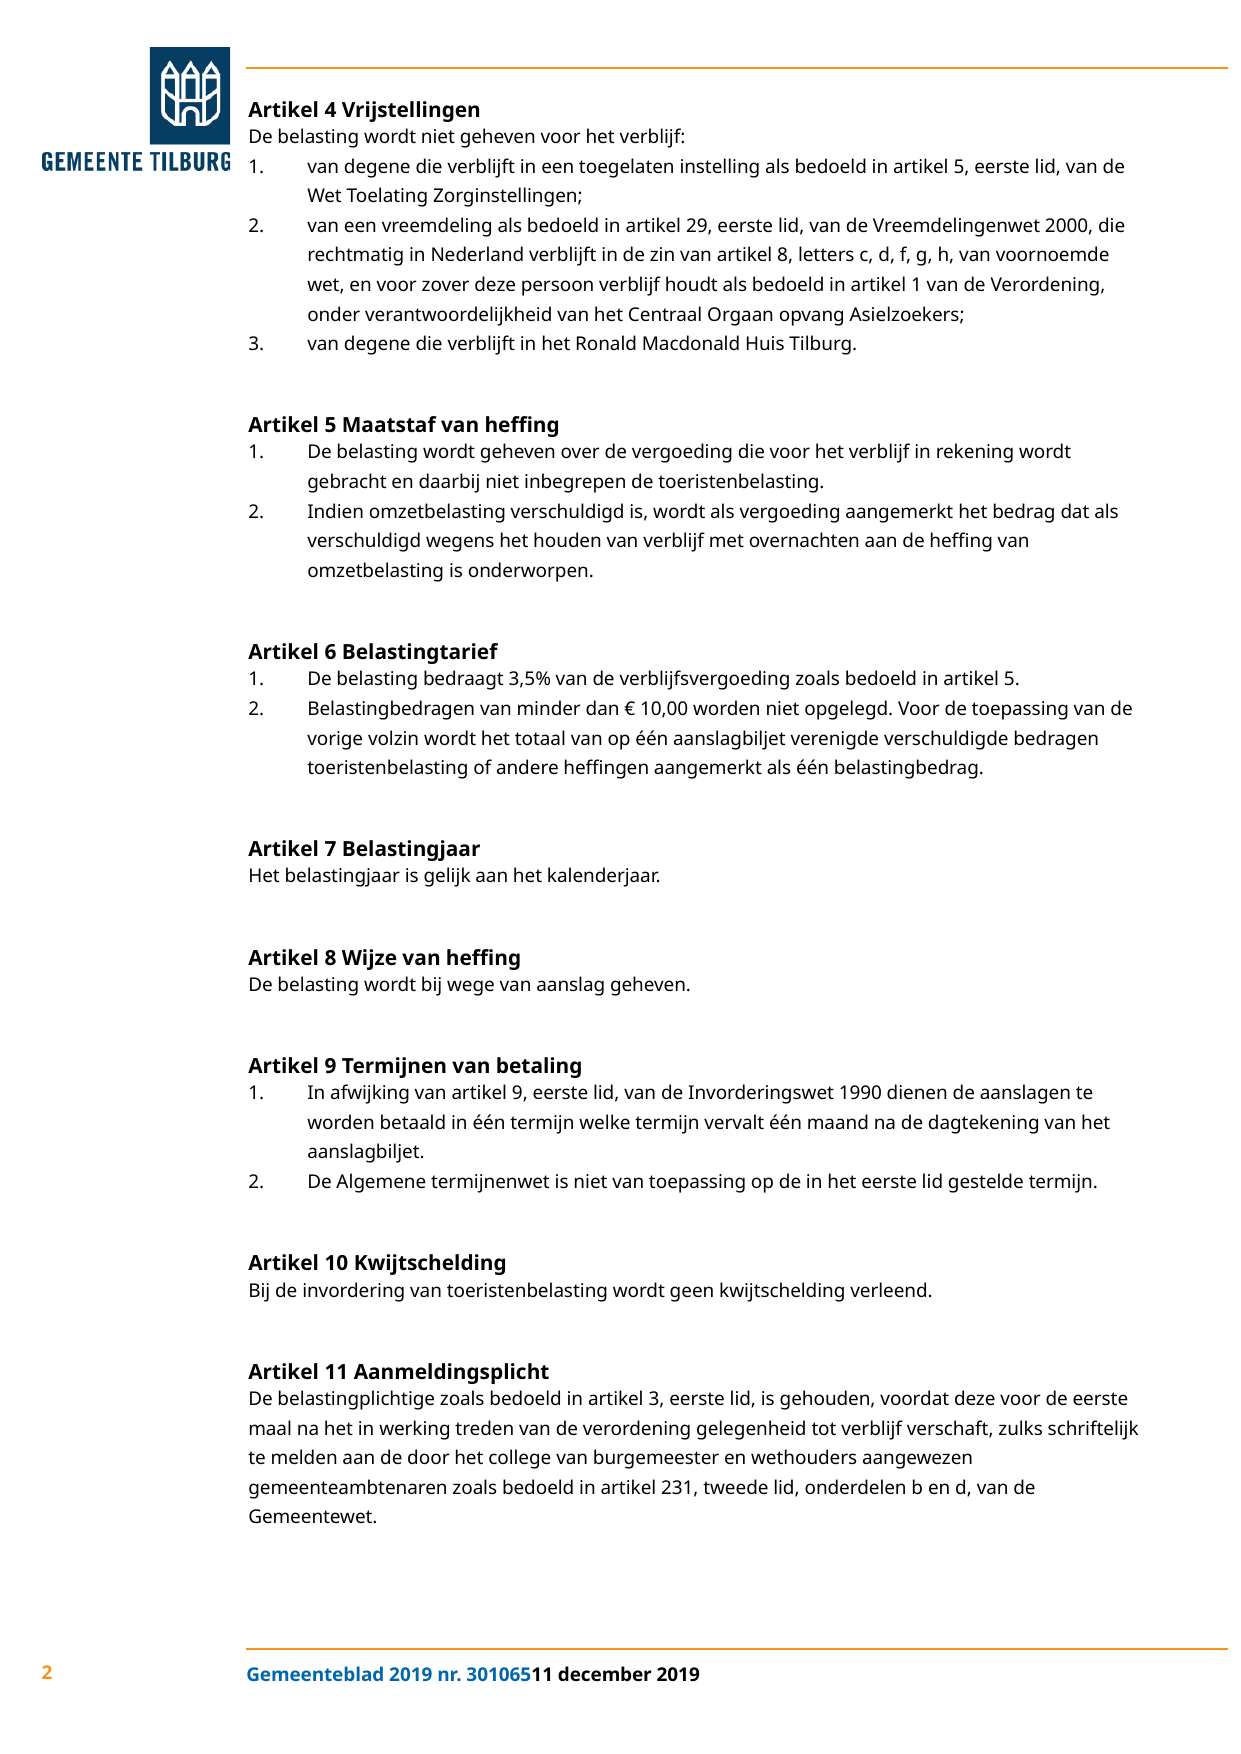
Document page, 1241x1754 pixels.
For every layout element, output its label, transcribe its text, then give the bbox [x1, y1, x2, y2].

text Artikel 4 Vrijstellingen [248, 95, 1152, 123]
list De belasting bedraagt 3,5% van de verblijfsvergoeding zoals bedoeld in artikel 5. [248, 666, 1152, 691]
list De Algemene termijnenwet is niet van toepassing op de in het eerste lid gestelde termijn. [248, 1168, 1152, 1194]
list Indien omzetbelasting verschuldigd is, wordt als vergoeding aangemerkt het bedrag dat als verschuldigd wegens het houden van verblijf met overnachten aan de heffing van omzetbelasting is onderworpen. [248, 498, 1152, 583]
text De belastingplichtige zoals bedoeld in artikel 3, eerste lid, is gehouden, voordat deze voor de eerste maal na het in werking treden van de verordening gelegenheid tot verblijf verschaft, zulks schriftelijk te melden aan de door het college van burgemeester en wethouders aangewezen gemeenteambtenaren zoals bedoeld in artikel 231, tweede lid, onderdelen b en d, van de Gemeentewet. [248, 1385, 1152, 1529]
text Het belastingjaar is gelijk aan het kalenderjaar. [248, 863, 1152, 888]
text Artikel 9 Termijnen van betaling [248, 1051, 1152, 1079]
text Bij de invordering van toeristenbelasting wordt geen kwijtschelding verleend. [248, 1277, 1152, 1302]
list De belasting wordt geheven over de vergoeding die voor het verblijf in rekening wordt gebracht en daarbij niet inbegrepen de toeristenbelasting. [248, 439, 1152, 494]
text Artikel 8 Wijze van heffing [248, 943, 1152, 971]
text Artikel 7 Belastingjaar [248, 834, 1152, 863]
list In afwijking van artikel 9, eerste lid, van de Invorderingswet 1990 dienen de aanslagen te worden betaald in één termijn welke termijn vervalt één maand na de dagtekening van het aanslagbiljet. [248, 1079, 1152, 1164]
text Artikel 11 Aanmeldingsplicht [248, 1357, 1152, 1385]
picture [41, 47, 231, 172]
list Belastingbedragen van minder dan € 10,00 worden niet opgelegd. Voor de toepassing van de vorige volzin wordt het totaal van op één aanslagbiljet verenigde verschuldigde bedragen toeristenbelasting of andere heffingen aangemerkt als één belastingbedrag. [248, 695, 1152, 780]
text Artikel 6 Belastingtarief [248, 637, 1152, 666]
list van degene die verblijft in een toegelaten instelling als bedoeld in artikel 5, eerste lid, van de Wet Toelating Zorginstellingen; [248, 153, 1152, 208]
text Artikel 5 Maatstaf van heffing [248, 410, 1152, 439]
list van degene die verblijft in het Ronald Macdonald Huis Tilburg. [248, 330, 1152, 356]
list van een vreemdeling als bedoeld in artikel 29, eerste lid, van de Vreemdelingenwet 2000, die rechtmatig in Nederland verblijft in de zin van artikel 8, letters c, d, f, g, h, van voornoemde wet, en voor zover deze persoon verblijf houdt als bedoeld in artikel 1 van de Verordening, onder verantwoordelijkheid van het Centraal Orgaan opvang Asielzoekers; [248, 212, 1152, 326]
text Artikel 10 Kwijtschelding [248, 1248, 1152, 1277]
text De belasting wordt bij wege van aanslag geheven. [248, 971, 1152, 997]
text De belasting wordt niet geheven voor het verblijf: [248, 123, 1152, 149]
